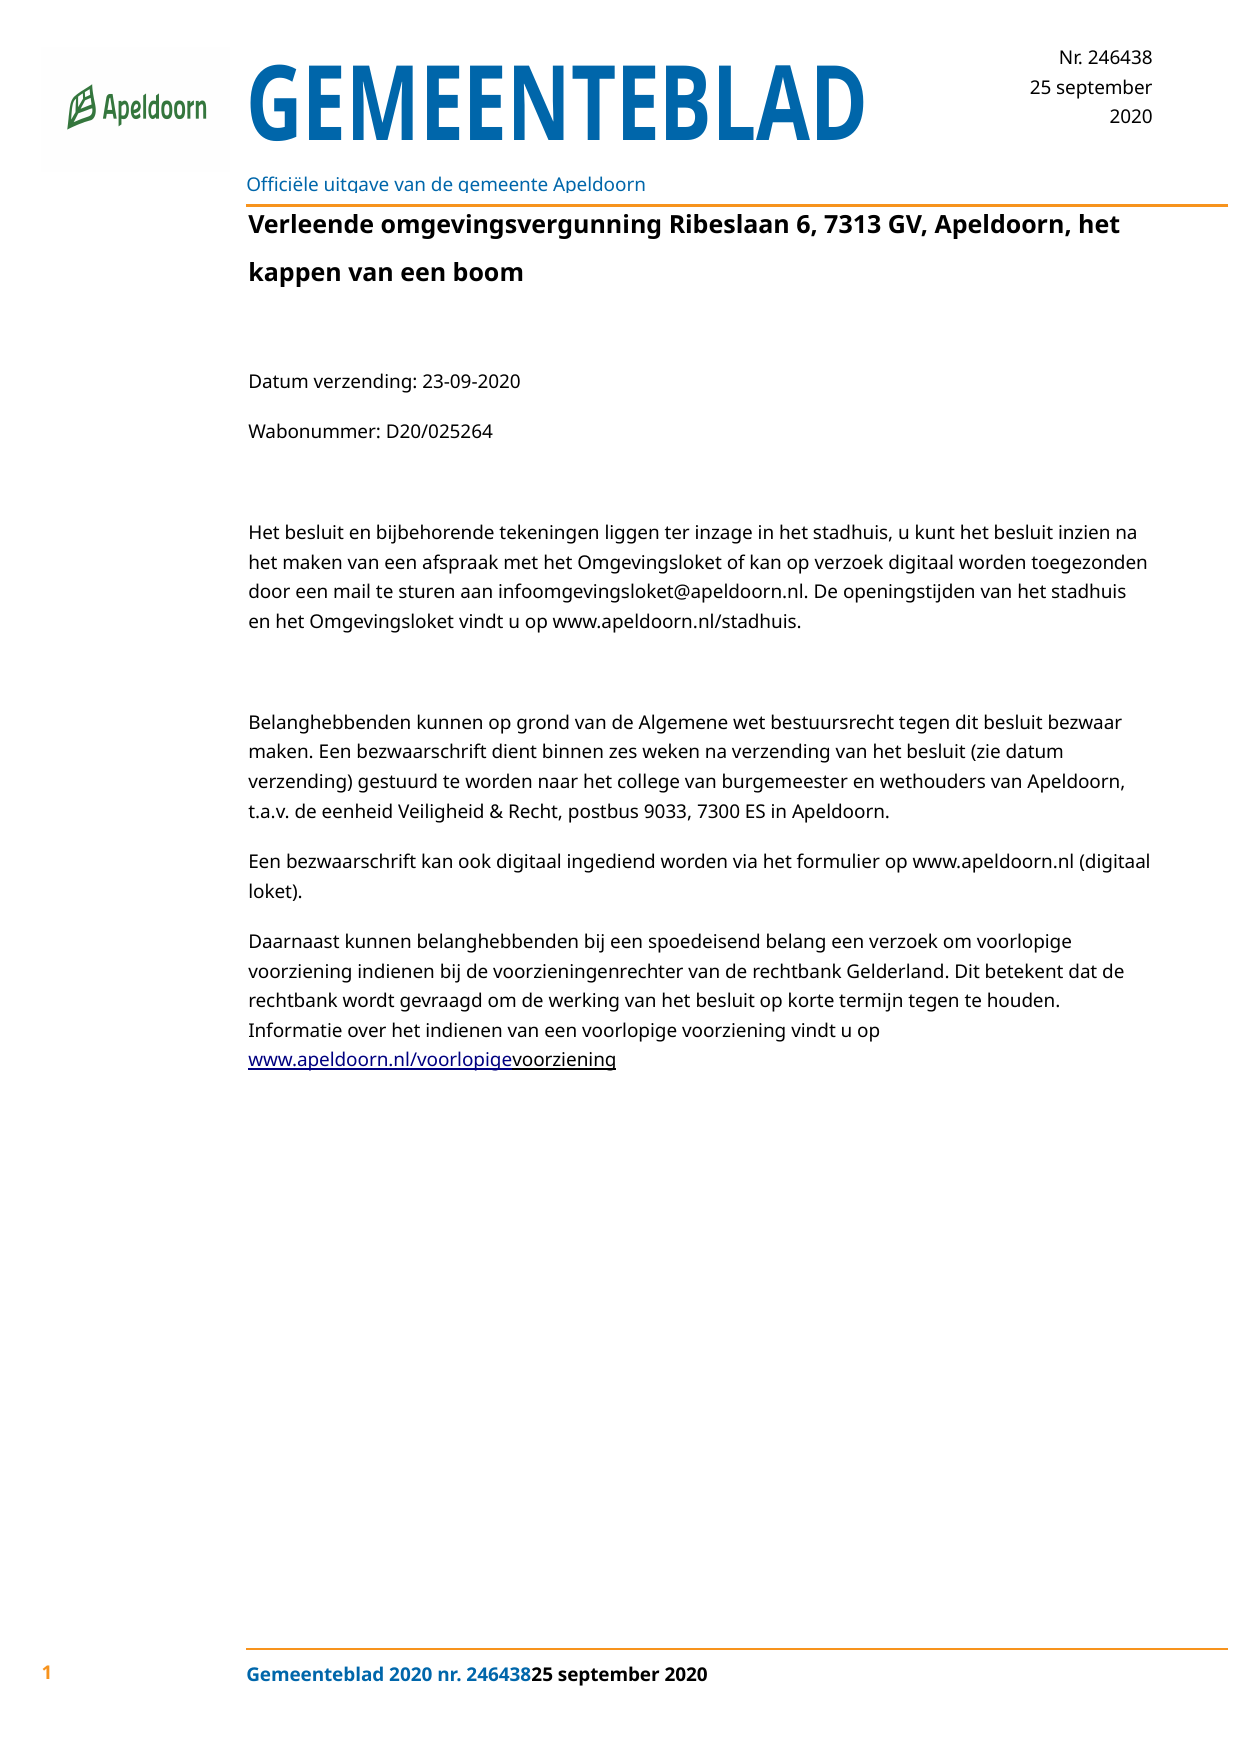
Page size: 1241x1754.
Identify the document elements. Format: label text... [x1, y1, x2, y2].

text Datum verzending: 23-09-2020 [248, 368, 1152, 394]
text Verleende omgevingsvergunning Ribeslaan 6, 7313 GV, Apeldoorn, het kappen van een boom [248, 207, 1152, 288]
text Het besluit en bijbehorende tekeningen liggen ter inzage in het stadhuis, u kunt het besluit inzien na het maken van een afspraak met het Omgevingsloket of kan op verzoek digitaal worden toegezonden door een mail te sturen aan infoomgevingsloket@apeldoorn.nl. De openingstijden van het stadhuis en het Omgevingsloket vindt u op www.apeldoorn.nl/stadhuis. [248, 519, 1152, 634]
text Wabonummer: D20/025264 [248, 419, 1152, 444]
picture [41, 47, 231, 172]
text Een bezwaarschrift kan ook digitaal ingediend worden via het formulier op www.apeldoorn.nl (digitaal loket). [248, 848, 1152, 904]
text Belanghebbenden kunnen op grond van de Algemene wet bestuursrecht tegen dit besluit bezwaar maken. Een bezwaarschrift dient binnen zes weken na verzending van het besluit (zie datum verzending) gestuurd te worden naar het college van burgemeester en wethouders van Apeldoorn, t.a.v. de eenheid Veiligheid & Recht, postbus 9033, 7300 ES in Apeldoorn. [248, 709, 1152, 824]
text Daarnaast kunnen belanghebbenden bij een spoedeisend belang een verzoek om voorlopige voorziening indienen bij de voorzieningenrechter van de rechtbank Gelderland. Dit betekent dat de rechtbank wordt gevraagd om de werking van het besluit op korte termijn tegen te houden. Informatie over het indienen van een voorlopige voorziening vindt u op www.apeldoorn.nl/voorlopigevoorziening [248, 928, 1152, 1072]
